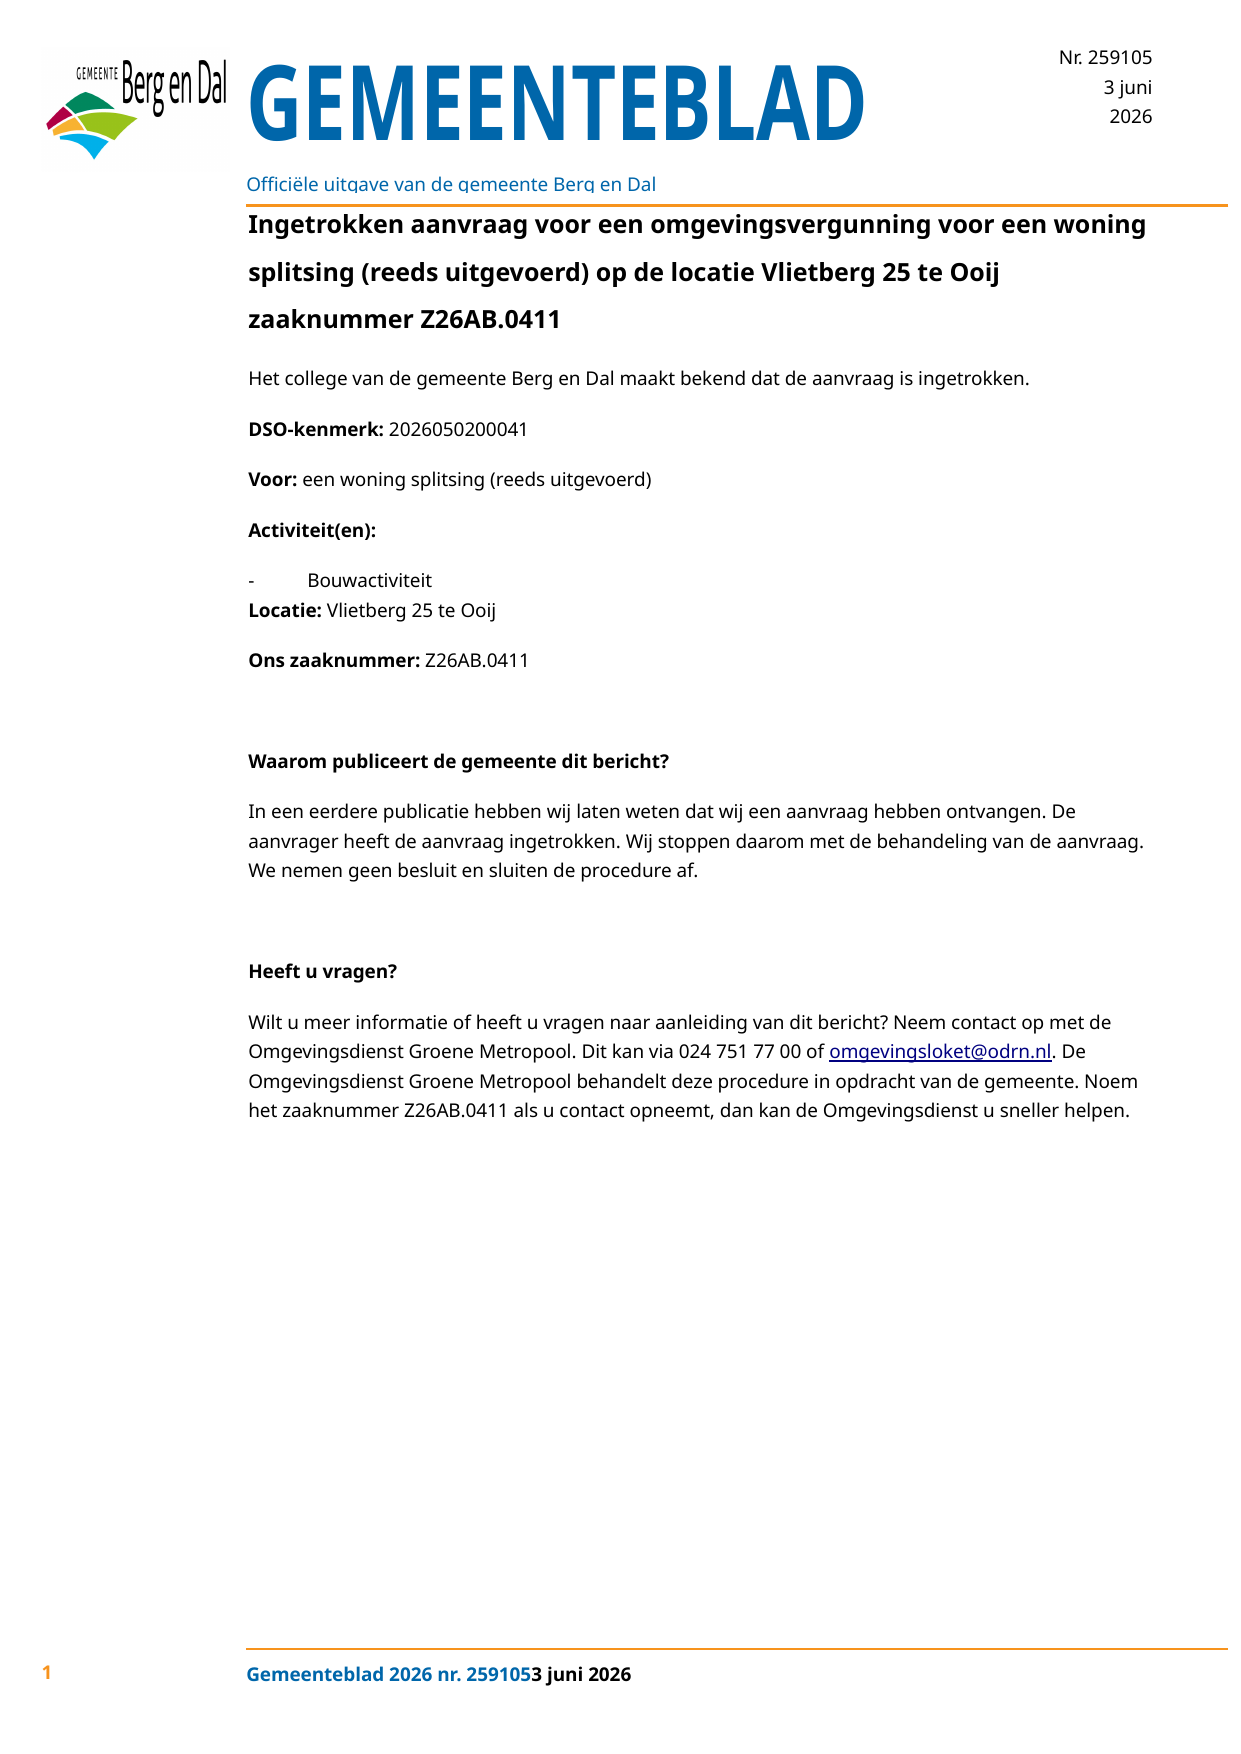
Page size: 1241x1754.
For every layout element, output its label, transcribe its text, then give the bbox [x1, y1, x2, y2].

text Locatie: Vlietberg 25 te Ooij [248, 597, 1152, 622]
text DSO-kenmerk: 2026050200041 [248, 416, 1152, 442]
picture [41, 47, 231, 172]
text Ons zaaknummer: Z26AB.0411 [248, 647, 1152, 673]
text Waarom publiceert de gemeente dit bericht? [248, 748, 1152, 774]
text Ingetrokken aanvraag voor een omgevingsvergunning voor een woning splitsing (reeds uitgevoerd) op de locatie Vlietberg 25 te Ooij zaaknummer Z26AB.0411 [248, 207, 1152, 336]
text Activiteit(en): [248, 517, 1152, 542]
text Voor: een woning splitsing (reeds uitgevoerd) [248, 466, 1152, 492]
text Heeft u vragen? [248, 958, 1152, 984]
text Wilt u meer informatie of heeft u vragen naar aanleiding van dit bericht? Neem contact op met de Omgevingsdienst Groene Metropool. Dit kan via 024 751 77 00 of omgevingsloket@odrn.nl. De Omgevingsdienst Groene Metropool behandelt deze procedure in opdracht van de gemeente. Noem het zaaknummer Z26AB.0411 als u contact opneemt, dan kan de Omgevingsdienst u sneller helpen. [248, 1009, 1152, 1123]
text Het college van de gemeente Berg en Dal maakt bekend dat de aanvraag is ingetrokken. [248, 366, 1152, 391]
list Bouwactiviteit [248, 567, 1152, 593]
text In een eerdere publicatie hebben wij laten weten dat wij een aanvraag hebben ontvangen. De aanvrager heeft de aanvraag ingetrokken. Wij stoppen daarom met de behandeling van de aanvraag. We nemen geen besluit en sluiten de procedure af. [248, 798, 1152, 883]
